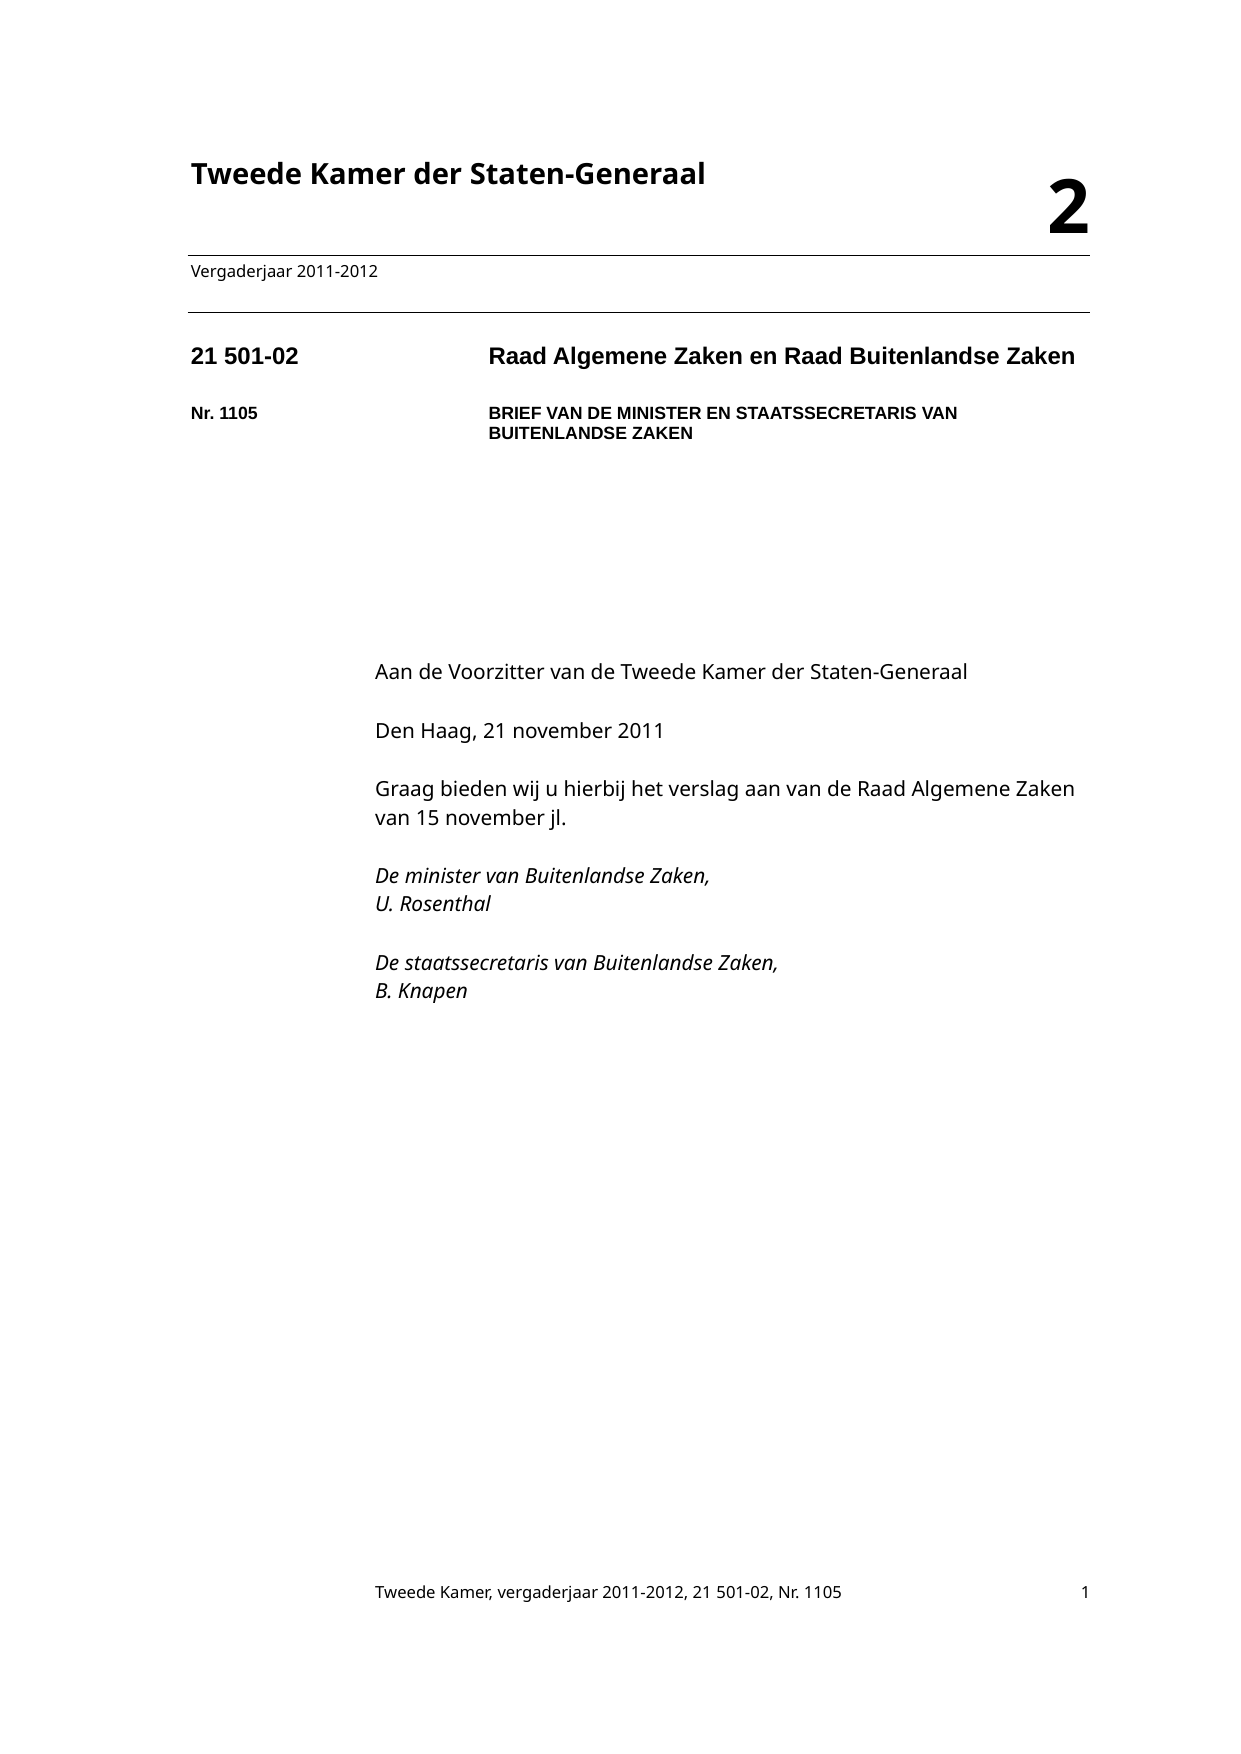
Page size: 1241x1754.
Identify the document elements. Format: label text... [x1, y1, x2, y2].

table_header 2 [910, 150, 1090, 255]
text De minister van Buitenlandse Zaken, [375, 861, 1090, 889]
table_cell BRIEF VAN DE MINISTER EN STAATSSECRETARIS VAN BUITENLANDSE ZAKEN [485, 399, 1090, 539]
table_header Tweede Kamer der Staten-Generaal [188, 150, 909, 255]
table_cell 21 501-02 [188, 339, 485, 399]
table_cell [485, 313, 1090, 339]
text Den Haag, 21 november 2011 [375, 716, 1090, 744]
text Aan de Voorzitter van de Tweede Kamer der Staten-Generaal [375, 657, 1090, 686]
table_cell [188, 313, 485, 339]
text B. Knapen [375, 976, 1090, 1005]
table_cell Nr. 1105 [188, 399, 485, 539]
text De staatssecretaris van Buitenlandse Zaken, [375, 948, 1090, 976]
text U. Rosenthal [375, 889, 1090, 918]
table_cell [485, 256, 1090, 312]
text Graag bieden wij u hierbij het verslag aan van de Raad Algemene Zaken van 15 november jl. [375, 774, 1090, 831]
table_cell Raad Algemene Zaken en Raad Buitenlandse Zaken [485, 339, 1090, 399]
table_cell Vergaderjaar 2011-2012 [188, 256, 485, 312]
